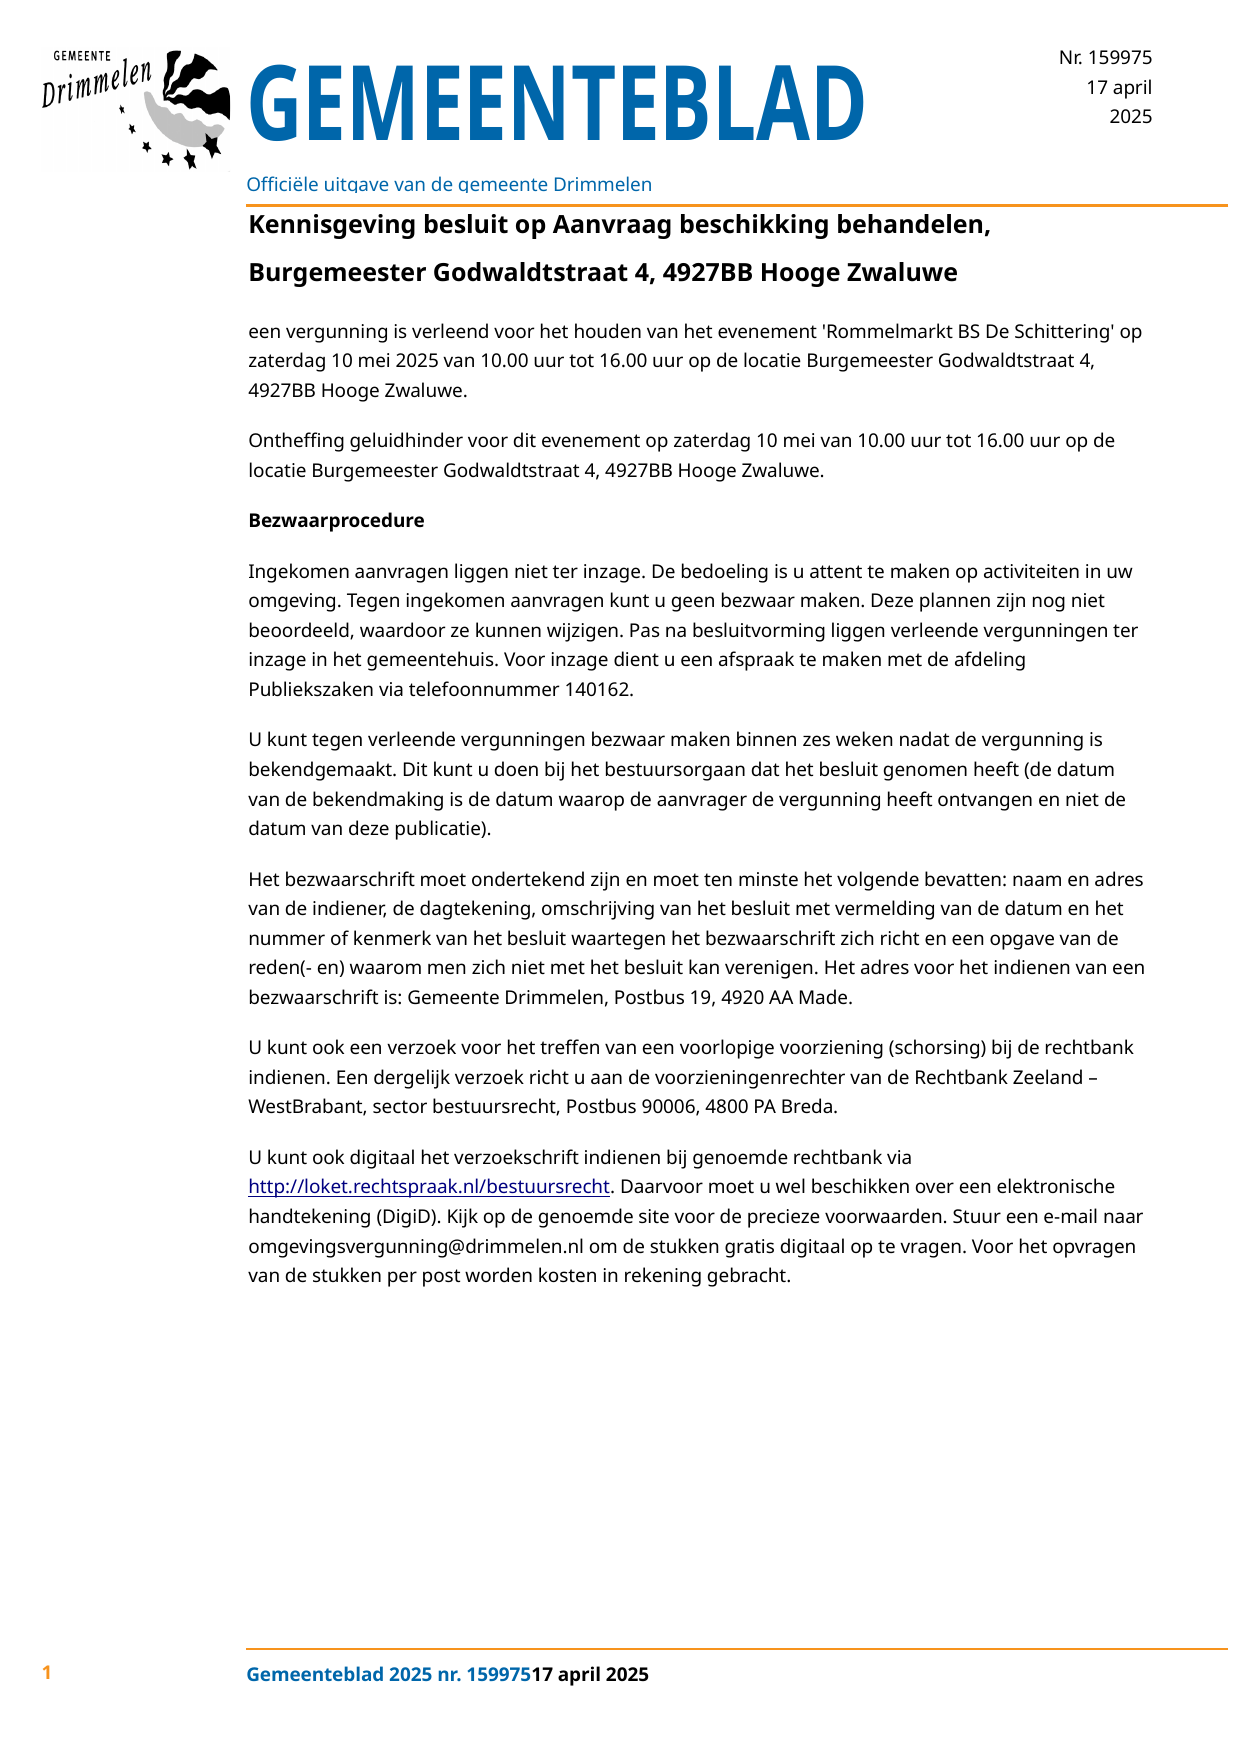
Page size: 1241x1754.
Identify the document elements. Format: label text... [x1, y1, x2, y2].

text Kennisgeving besluit op Aanvraag beschikking behandelen, Burgemeester Godwaldtstraat 4, 4927BB Hooge Zwaluwe [248, 207, 1152, 288]
text U kunt ook digitaal het verzoekschrift indienen bij genoemde rechtbank via http://loket.rechtspraak.nl/bestuursrecht. Daarvoor moet u wel beschikken over een elektronische handtekening (DigiD). Kijk op de genoemde site voor de precieze voorwaarden. Stuur een e-mail naar omgevingsvergunning@drimmelen.nl om de stukken gratis digitaal op te vragen. Voor het opvragen van de stukken per post worden kosten in rekening gebracht. [248, 1144, 1152, 1288]
text Bezwaarprocedure [248, 507, 1152, 533]
text Ingekomen aanvragen liggen niet ter inzage. De bedoeling is u attent te maken op activiteiten in uw omgeving. Tegen ingekomen aanvragen kunt u geen bezwaar maken. Deze plannen zijn nog niet beoordeeld, waardoor ze kunnen wijzigen. Pas na besluitvorming liggen verleende vergunningen ter inzage in het gemeentehuis. Voor inzage dient u een afspraak te maken met de afdeling Publiekszaken via telefoonnummer 140162. [248, 558, 1152, 702]
text Ontheffing geluidhinder voor dit evenement op zaterdag 10 mei van 10.00 uur tot 16.00 uur op de locatie Burgemeester Godwaldtstraat 4, 4927BB Hooge Zwaluwe. [248, 427, 1152, 483]
text U kunt tegen verleende vergunningen bezwaar maken binnen zes weken nadat de vergunning is bekendgemaakt. Dit kunt u doen bij het bestuursorgaan dat het besluit genomen heeft (de datum van de bekendmaking is de datum waarop de aanvrager de vergunning heeft ontvangen en niet de datum van deze publicatie). [248, 727, 1152, 841]
text U kunt ook een verzoek voor het treffen van een voorlopige voorziening (schorsing) bij de rechtbank indienen. Een dergelijk verzoek richt u aan de voorzieningenrechter van de Rechtbank Zeeland – WestBrabant, sector bestuursrecht, Postbus 90006, 4800 PA Breda. [248, 1034, 1152, 1119]
picture [41, 47, 231, 172]
text een vergunning is verleend voor het houden van het evenement 'Rommelmarkt BS De Schittering' op zaterdag 10 mei 2025 van 10.00 uur tot 16.00 uur op de locatie Burgemeester Godwaldtstraat 4, 4927BB Hooge Zwaluwe. [248, 318, 1152, 403]
text Het bezwaarschrift moet ondertekend zijn en moet ten minste het volgende bevatten: naam en adres van de indiener, de dagtekening, omschrijving van het besluit met vermelding van de datum en het nummer of kenmerk van het besluit waartegen het bezwaarschrift zich richt en een opgave van de reden(- en) waarom men zich niet met het besluit kan verenigen. Het adres voor het indienen van een bezwaarschrift is: Gemeente Drimmelen, Postbus 19, 4920 AA Made. [248, 866, 1152, 1010]
